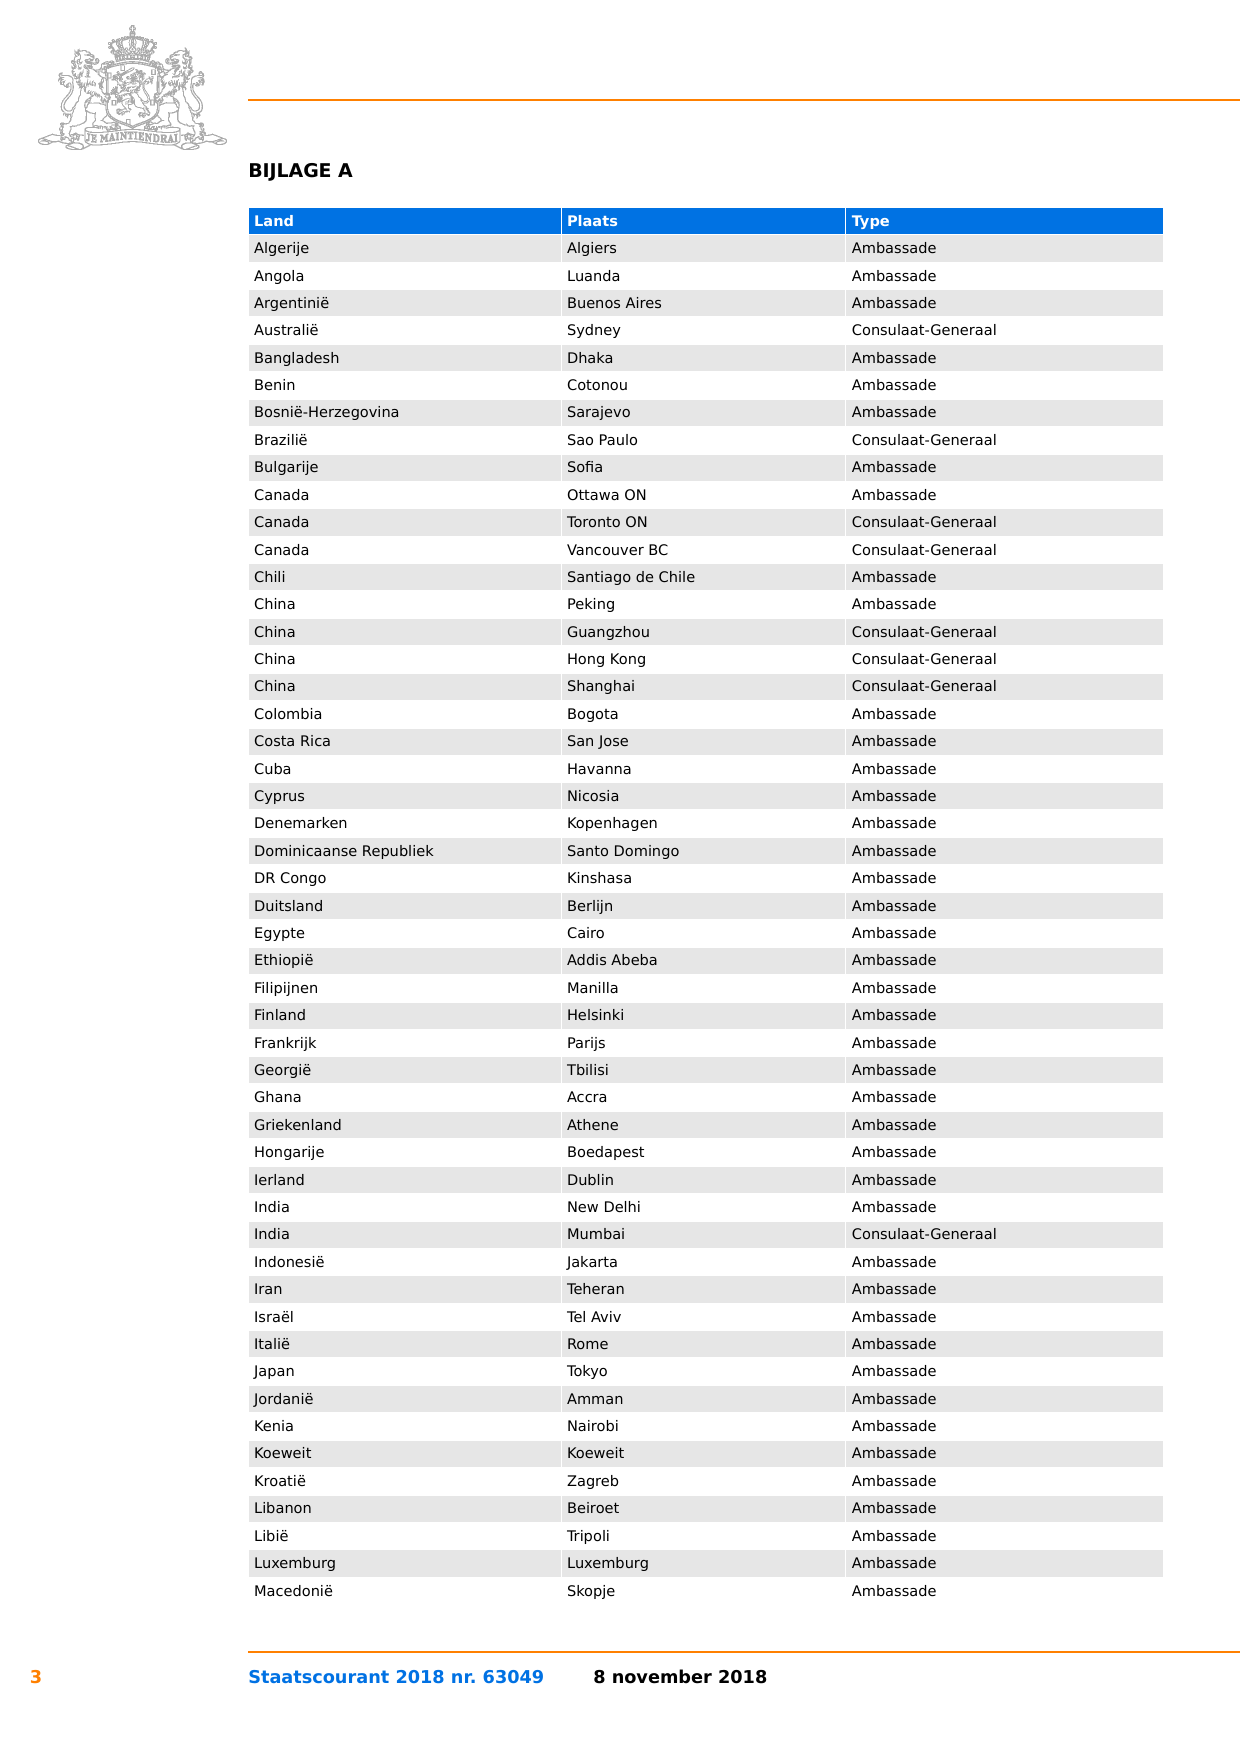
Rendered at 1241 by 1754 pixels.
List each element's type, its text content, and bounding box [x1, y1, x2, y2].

table_cell Santiago de Chile [562, 564, 845, 590]
table_cell Zagreb [562, 1468, 845, 1494]
table_cell Ambassade [846, 948, 1163, 974]
table_cell Manilla [562, 975, 845, 1001]
table_cell Consulaat-Generaal [846, 674, 1163, 700]
table_cell Addis Abeba [562, 948, 845, 974]
table_cell Havanna [562, 756, 845, 782]
table_cell Bogota [562, 701, 845, 727]
table_cell Ghana [249, 1085, 561, 1111]
table_cell Dublin [562, 1167, 845, 1193]
table_cell Ierland [249, 1167, 561, 1193]
table_cell Algerije [249, 235, 561, 262]
table_cell Chili [249, 564, 561, 590]
table_cell Athene [562, 1112, 845, 1138]
table_cell Ambassade [846, 455, 1163, 481]
table_cell New Delhi [562, 1194, 845, 1221]
table_cell Ambassade [846, 1578, 1163, 1604]
table_cell Ambassade [846, 1523, 1163, 1549]
table_cell Japan [249, 1359, 561, 1385]
table_cell Libanon [249, 1496, 561, 1522]
table_cell Ambassade [846, 591, 1163, 618]
table_cell Ambassade [846, 400, 1163, 426]
table_cell India [249, 1194, 561, 1221]
table_cell Costa Rica [249, 729, 561, 755]
table_cell Nicosia [562, 783, 845, 809]
table_cell Koeweit [562, 1441, 845, 1467]
table_cell Iran [249, 1276, 561, 1303]
table_cell Egypte [249, 920, 561, 947]
table_cell Brazilië [249, 427, 561, 453]
table_cell Indonesië [249, 1249, 561, 1275]
table_cell Accra [562, 1085, 845, 1111]
table_cell Filipijnen [249, 975, 561, 1001]
table_cell Canada [249, 537, 561, 563]
table_cell Ambassade [846, 1468, 1163, 1494]
table_cell Ambassade [846, 1112, 1163, 1138]
table_cell Denemarken [249, 811, 561, 837]
table_cell Sao Paulo [562, 427, 845, 453]
table_cell Ottawa ON [562, 482, 845, 508]
table_cell Consulaat-Generaal [846, 318, 1163, 344]
table_cell Cyprus [249, 783, 561, 809]
table_cell Luanda [562, 263, 845, 289]
table_cell Consulaat-Generaal [846, 646, 1163, 673]
table_cell Bangladesh [249, 345, 561, 371]
table_cell Ambassade [846, 1139, 1163, 1166]
table_cell Ambassade [846, 756, 1163, 782]
table_cell Nairobi [562, 1413, 845, 1440]
table_cell Shanghai [562, 674, 845, 700]
table_cell Tbilisi [562, 1057, 845, 1083]
table_cell Ambassade [846, 263, 1163, 289]
table_cell Ambassade [846, 372, 1163, 399]
table_cell Koeweit [249, 1441, 561, 1467]
table_cell Ambassade [846, 811, 1163, 837]
table_cell Ambassade [846, 1030, 1163, 1056]
table_cell Cotonou [562, 372, 845, 399]
table_cell Canada [249, 509, 561, 536]
table_cell Ambassade [846, 783, 1163, 809]
table_cell Libië [249, 1523, 561, 1549]
table_cell Kenia [249, 1413, 561, 1440]
table_cell Berlijn [562, 893, 845, 919]
table_cell Hong Kong [562, 646, 845, 673]
table_cell Macedonië [249, 1578, 561, 1604]
table_cell Ambassade [846, 1413, 1163, 1440]
table_cell Teheran [562, 1276, 845, 1303]
table_cell Rome [562, 1331, 845, 1357]
table_header Type [846, 208, 1163, 234]
table_cell Santo Domingo [562, 838, 845, 864]
table_cell Vancouver BC [562, 537, 845, 563]
table_cell Ambassade [846, 1359, 1163, 1385]
table_cell Ambassade [846, 920, 1163, 947]
table_cell Jakarta [562, 1249, 845, 1275]
table_cell San Jose [562, 729, 845, 755]
table_cell Dhaka [562, 345, 845, 371]
table_cell Angola [249, 263, 561, 289]
table_header Land [249, 208, 561, 234]
table_cell Kroatië [249, 1468, 561, 1494]
table_cell Bosnië-Herzegovina [249, 400, 561, 426]
table_cell Ambassade [846, 1003, 1163, 1029]
table_cell Guangzhou [562, 619, 845, 645]
table_cell Ambassade [846, 1441, 1163, 1467]
table_cell Cuba [249, 756, 561, 782]
table_cell Canada [249, 482, 561, 508]
subtitle BIJLAGE A [248, 160, 1163, 182]
table_cell Consulaat-Generaal [846, 427, 1163, 453]
table_cell Consulaat-Generaal [846, 1222, 1163, 1248]
table_cell Ambassade [846, 1550, 1163, 1577]
table_cell Skopje [562, 1578, 845, 1604]
table_cell Ambassade [846, 1386, 1163, 1412]
table_cell Kopenhagen [562, 811, 845, 837]
table_cell Consulaat-Generaal [846, 509, 1163, 536]
table_cell Tripoli [562, 1523, 845, 1549]
table_cell Ambassade [846, 345, 1163, 371]
table_cell Ambassade [846, 1194, 1163, 1221]
table_cell Consulaat-Generaal [846, 537, 1163, 563]
table_cell Italië [249, 1331, 561, 1357]
table_cell Helsinki [562, 1003, 845, 1029]
table_cell Ethiopië [249, 948, 561, 974]
table_cell Peking [562, 591, 845, 618]
table_cell Ambassade [846, 1331, 1163, 1357]
table_cell Ambassade [846, 1167, 1163, 1193]
table_cell Ambassade [846, 701, 1163, 727]
table_cell Finland [249, 1003, 561, 1029]
table_cell Ambassade [846, 1057, 1163, 1083]
table_cell Ambassade [846, 290, 1163, 316]
table_cell Ambassade [846, 482, 1163, 508]
table_cell DR Congo [249, 865, 561, 892]
table_cell China [249, 646, 561, 673]
table_cell Georgië [249, 1057, 561, 1083]
table_cell Duitsland [249, 893, 561, 919]
table_cell Bulgarije [249, 455, 561, 481]
table_cell Ambassade [846, 1304, 1163, 1330]
table_cell Ambassade [846, 564, 1163, 590]
table_cell Hongarije [249, 1139, 561, 1166]
table_cell Amman [562, 1386, 845, 1412]
table_cell Dominicaanse Republiek [249, 838, 561, 864]
table_cell Jordanië [249, 1386, 561, 1412]
table_cell Ambassade [846, 1249, 1163, 1275]
table_cell Ambassade [846, 1085, 1163, 1111]
table_cell Ambassade [846, 893, 1163, 919]
table_cell Ambassade [846, 838, 1163, 864]
table_cell Sofia [562, 455, 845, 481]
table_cell Luxemburg [249, 1550, 561, 1577]
table_cell China [249, 619, 561, 645]
table_cell Parijs [562, 1030, 845, 1056]
table_cell Cairo [562, 920, 845, 947]
table_cell Mumbai [562, 1222, 845, 1248]
table_cell Benin [249, 372, 561, 399]
table_cell Frankrijk [249, 1030, 561, 1056]
table_cell Tokyo [562, 1359, 845, 1385]
table_cell Ambassade [846, 865, 1163, 892]
table_cell Sydney [562, 318, 845, 344]
table_cell India [249, 1222, 561, 1248]
table_cell Toronto ON [562, 509, 845, 536]
table_cell China [249, 674, 561, 700]
table_cell Ambassade [846, 729, 1163, 755]
picture [38, 25, 227, 150]
table_cell Israël [249, 1304, 561, 1330]
table_cell Ambassade [846, 1276, 1163, 1303]
table_cell Argentinië [249, 290, 561, 316]
table_cell Ambassade [846, 235, 1163, 262]
table_cell Australië [249, 318, 561, 344]
table_cell Beiroet [562, 1496, 845, 1522]
table_header Plaats [562, 208, 845, 234]
table_cell China [249, 591, 561, 618]
table_cell Colombia [249, 701, 561, 727]
table_cell Buenos Aires [562, 290, 845, 316]
table_cell Consulaat-Generaal [846, 619, 1163, 645]
table_cell Algiers [562, 235, 845, 262]
table_cell Boedapest [562, 1139, 845, 1166]
table_cell Kinshasa [562, 865, 845, 892]
table_cell Ambassade [846, 1496, 1163, 1522]
table_cell Griekenland [249, 1112, 561, 1138]
table_cell Sarajevo [562, 400, 845, 426]
table_cell Ambassade [846, 975, 1163, 1001]
table_cell Luxemburg [562, 1550, 845, 1577]
table_cell Tel Aviv [562, 1304, 845, 1330]
